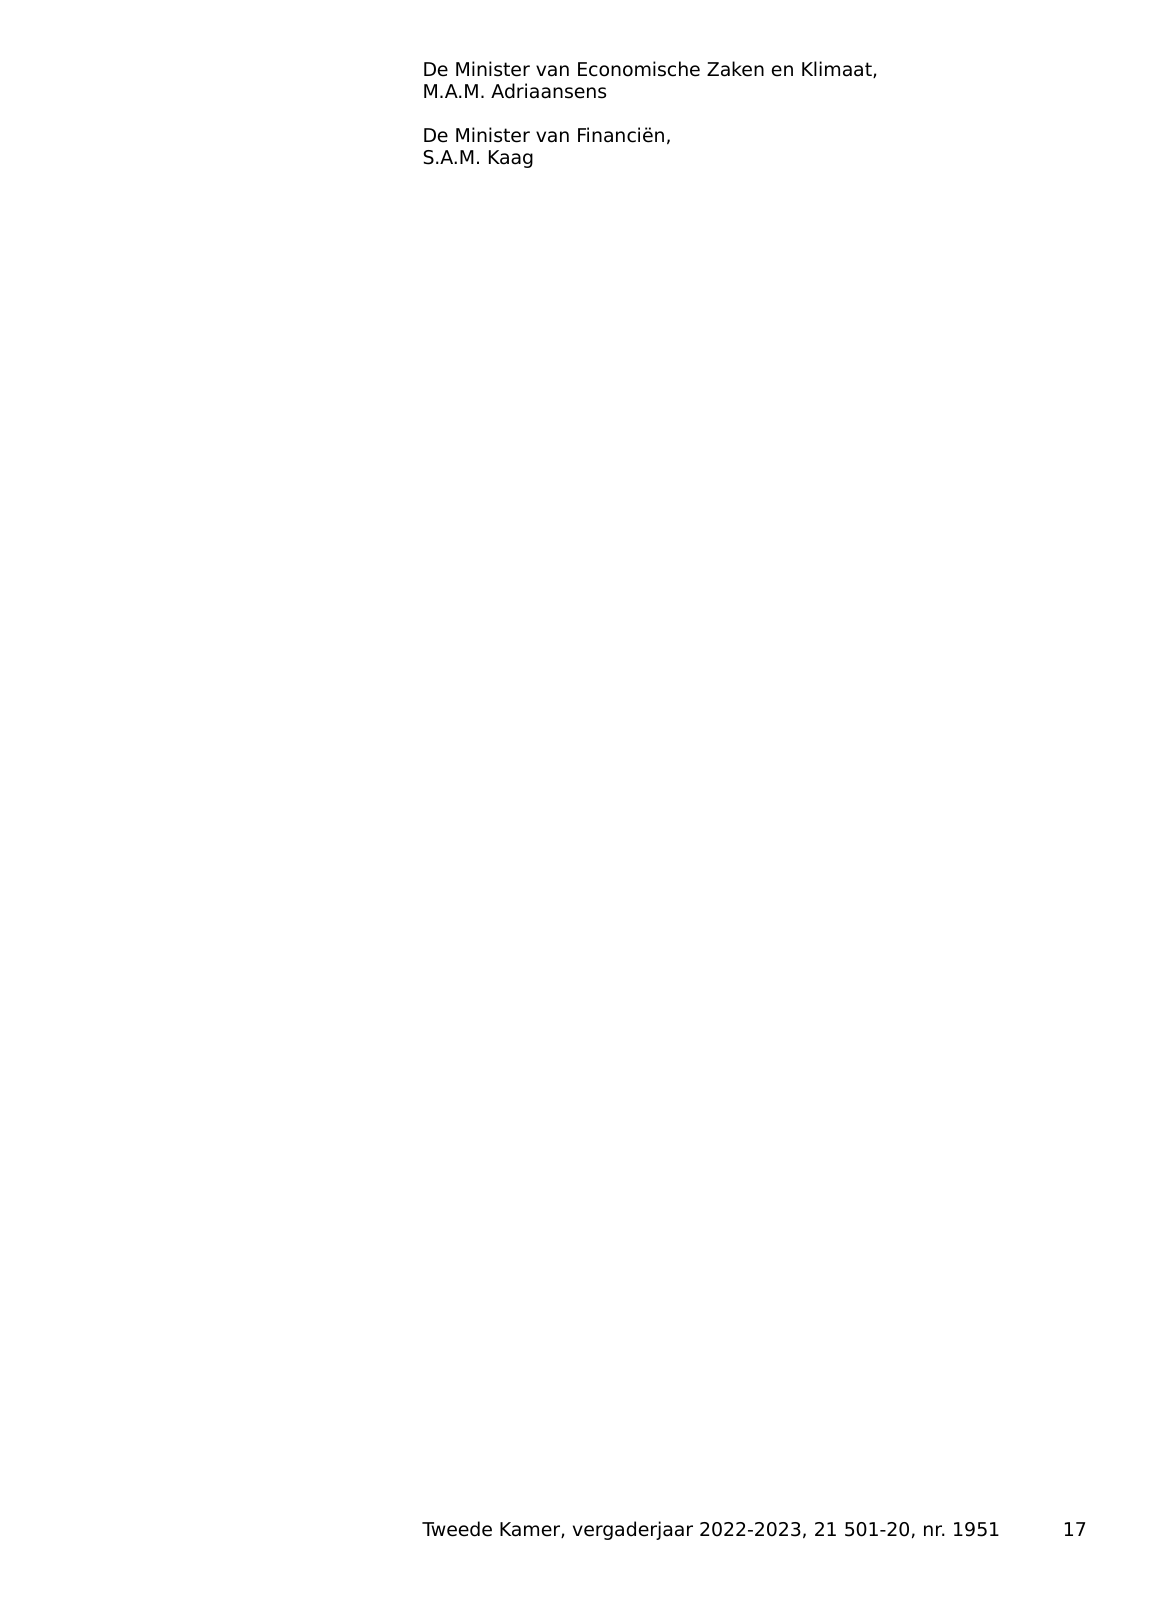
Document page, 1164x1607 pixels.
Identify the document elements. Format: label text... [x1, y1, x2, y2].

text De Minister van Financiën, S.A.M. Kaag [422, 125, 1087, 169]
text De Minister van Economische Zaken en Klimaat, M.A.M. Adriaansens [422, 59, 1087, 103]
